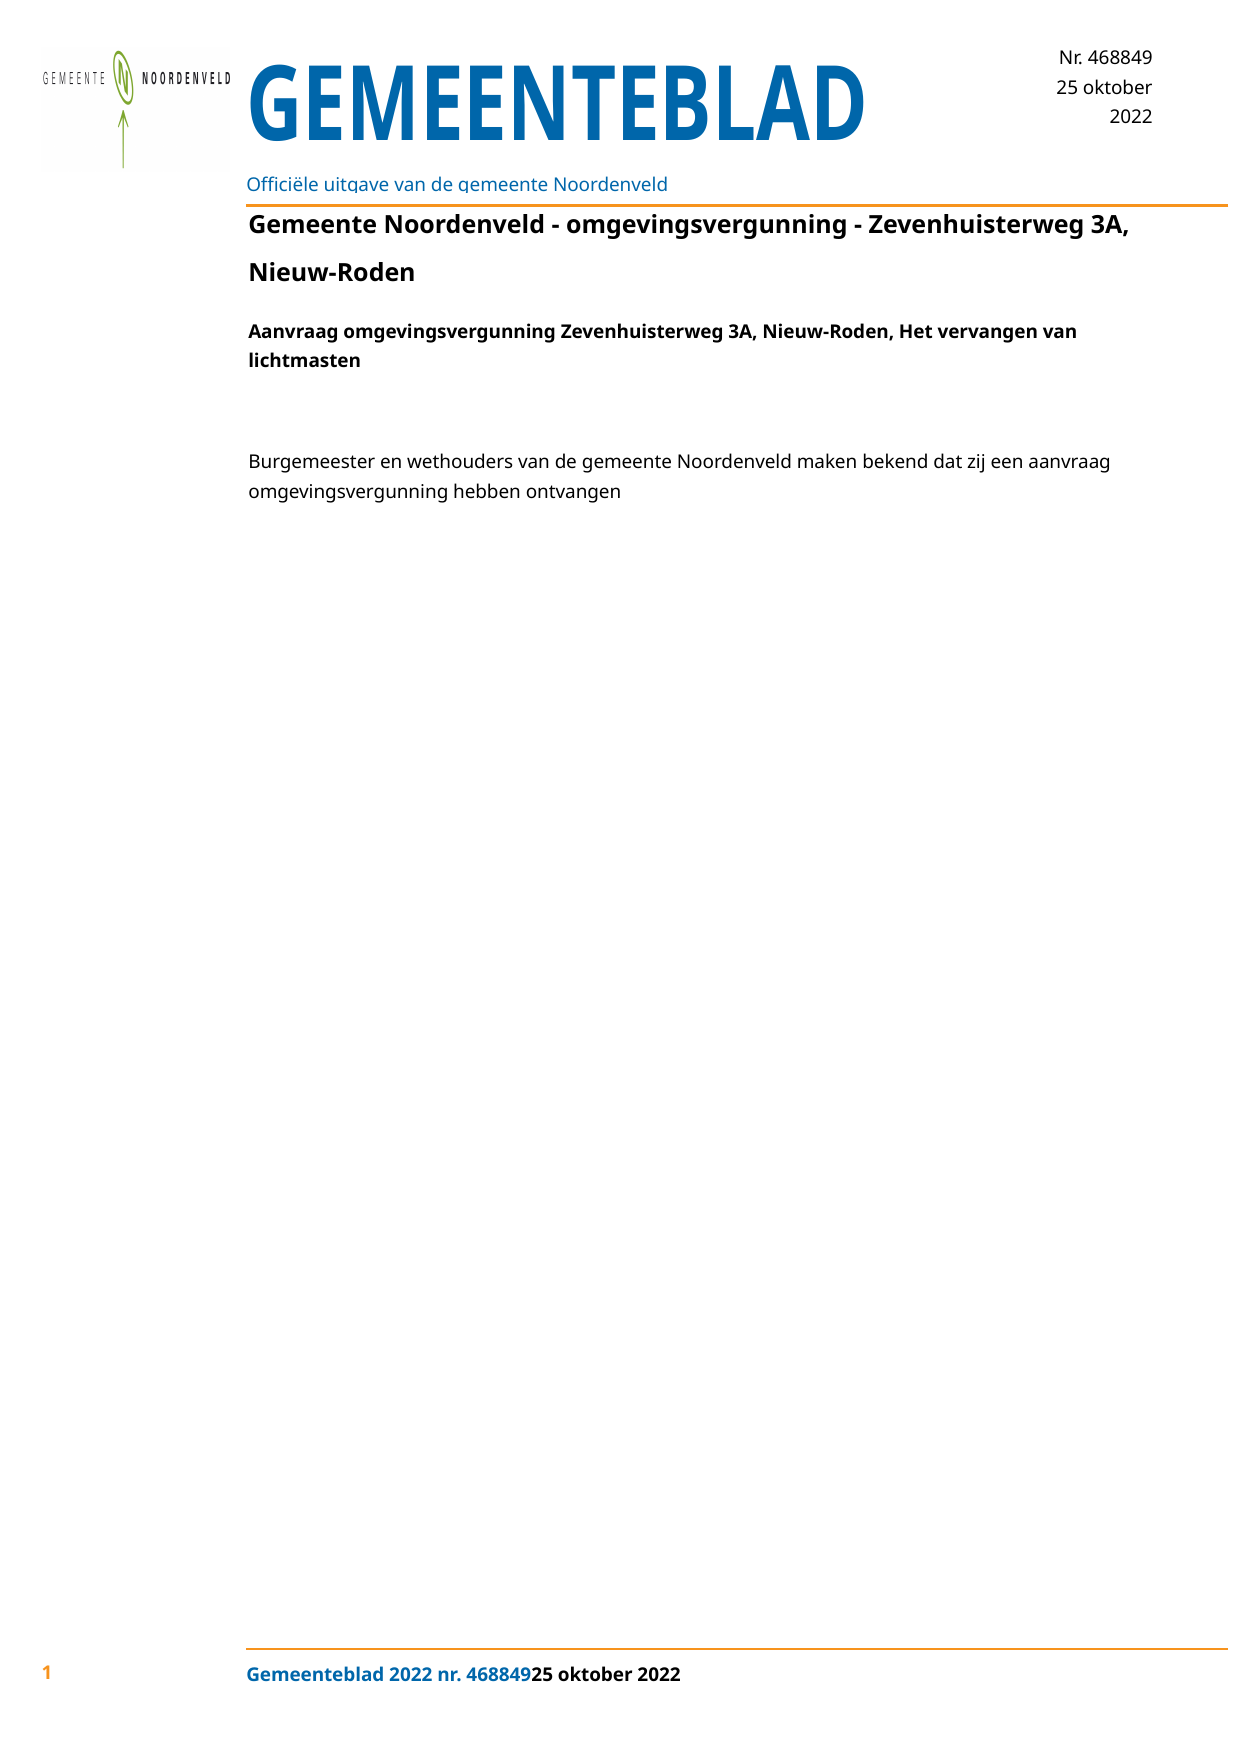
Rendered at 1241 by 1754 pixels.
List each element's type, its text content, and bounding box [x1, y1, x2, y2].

text Gemeente Noordenveld - omgevingsvergunning - Zevenhuisterweg 3A, Nieuw-Roden [248, 207, 1152, 288]
picture [41, 47, 231, 172]
text Aanvraag omgevingsvergunning Zevenhuisterweg 3A, Nieuw-Roden, Het vervangen van lichtmasten [248, 318, 1152, 373]
text Burgemeester en wethouders van de gemeente Noordenveld maken bekend dat zij een aanvraag omgevingsvergunning hebben ontvangen [248, 448, 1152, 504]
